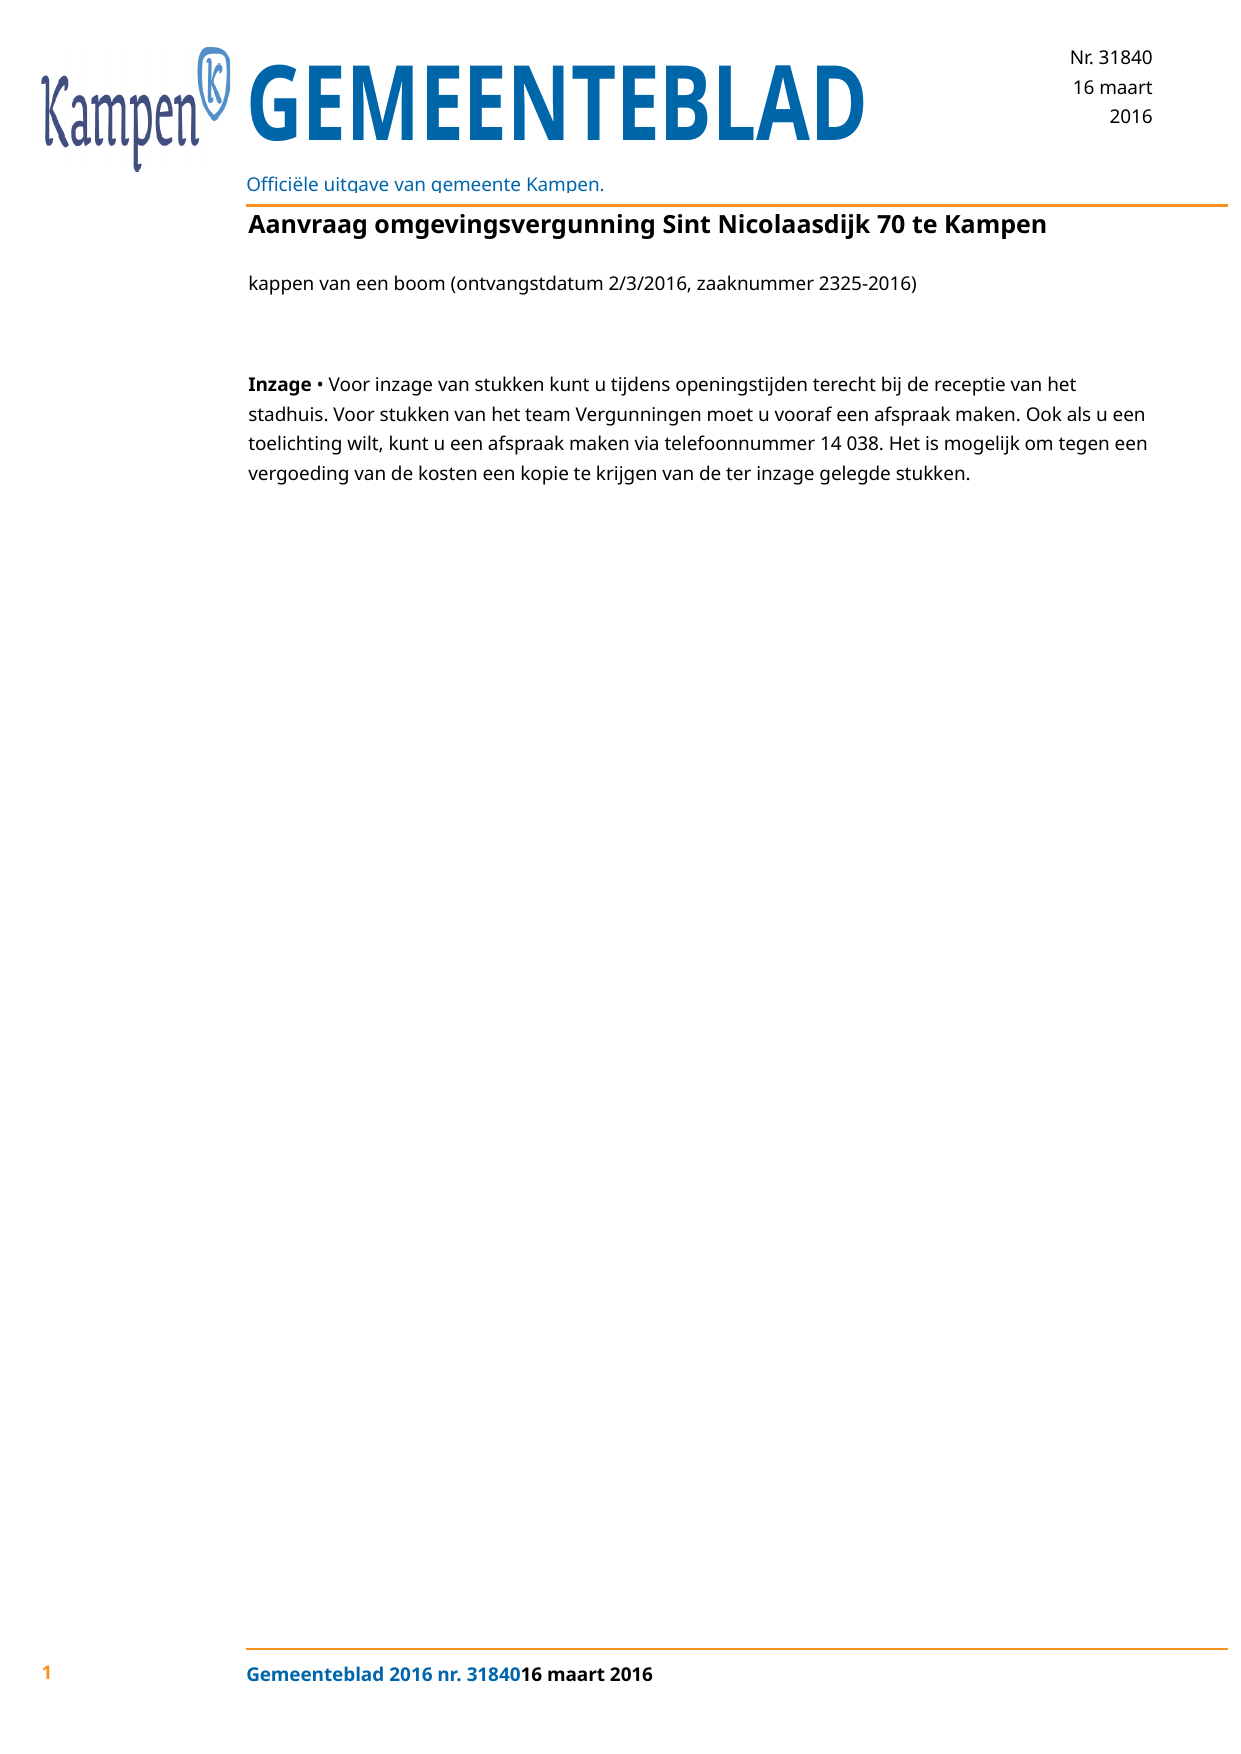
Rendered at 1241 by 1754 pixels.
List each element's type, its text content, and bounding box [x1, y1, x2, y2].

text Aanvraag omgevingsvergunning Sint Nicolaasdijk 70 te Kampen [248, 207, 1152, 241]
picture [41, 47, 231, 172]
text kappen van een boom (ontvangstdatum 2/3/2016, zaaknummer 2325-2016) [248, 270, 1152, 296]
text Inzage • Voor inzage van stukken kunt u tijdens openingstijden terecht bij de receptie van het stadhuis. Voor stukken van het team Vergunningen moet u vooraf een afspraak maken. Ook als u een toelichting wilt, kunt u een afspraak maken via telefoonnummer 14 038. Het is mogelijk om tegen een vergoeding van de kosten een kopie te krijgen van de ter inzage gelegde stukken. [248, 371, 1152, 486]
